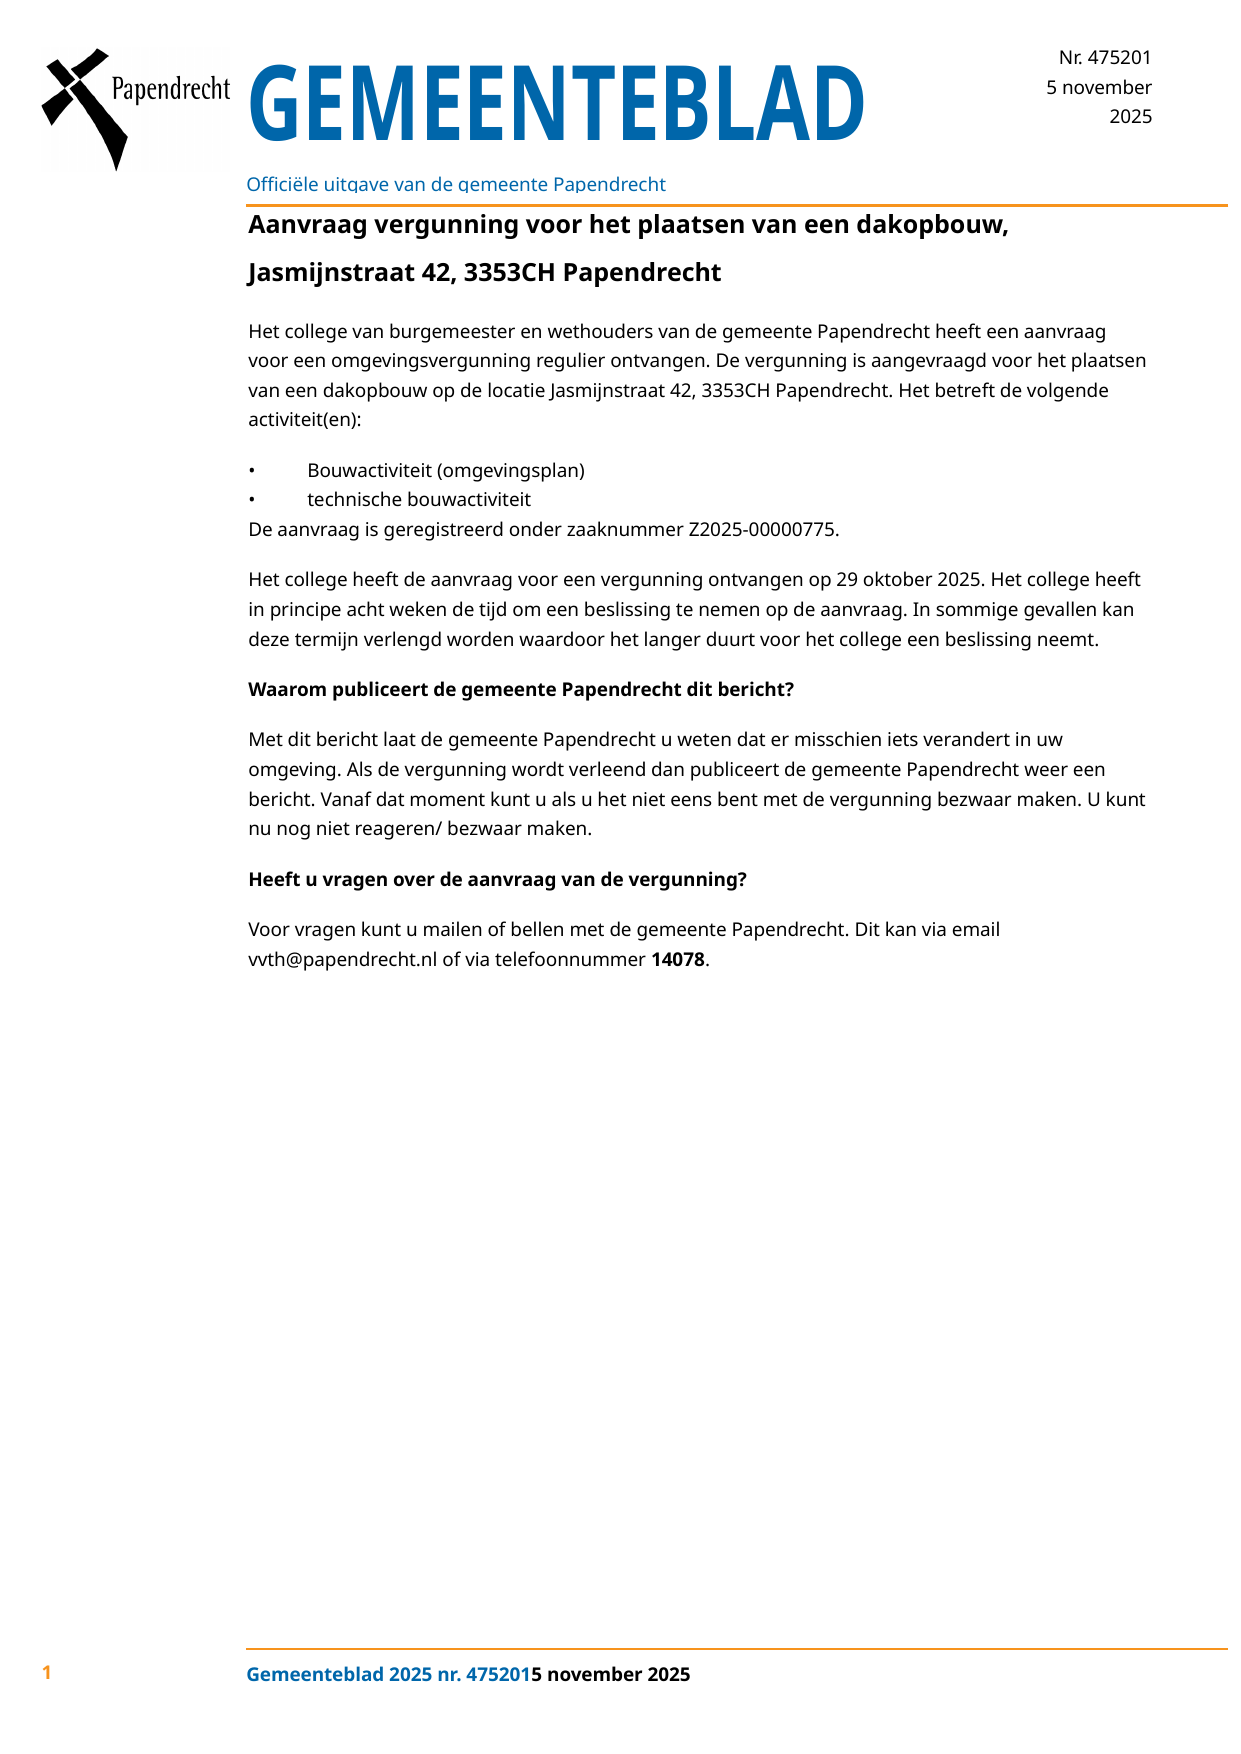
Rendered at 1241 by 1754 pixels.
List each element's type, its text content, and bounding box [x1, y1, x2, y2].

list technische bouwactiviteit [248, 487, 1152, 512]
text Aanvraag vergunning voor het plaatsen van een dakopbouw, Jasmijnstraat 42, 3353CH Papendrecht [248, 207, 1152, 288]
text Het college heeft de aanvraag voor een vergunning ontvangen op 29 oktober 2025. Het college heeft in principe acht weken de tijd om een beslissing te nemen op de aanvraag. In sommige gevallen kan deze termijn verlengd worden waardoor het langer duurt voor het college een beslissing neemt. [248, 567, 1152, 652]
text Met dit bericht laat de gemeente Papendrecht u weten dat er misschien iets verandert in uw omgeving. Als de vergunning wordt verleend dan publiceert de gemeente Papendrecht weer een bericht. Vanaf dat moment kunt u als u het niet eens bent met de vergunning bezwaar maken. U kunt nu nog niet reageren/ bezwaar maken. [248, 727, 1152, 841]
text Waarom publiceert de gemeente Papendrecht dit bericht? [248, 676, 1152, 702]
text Heeft u vragen over de aanvraag van de vergunning? [248, 866, 1152, 892]
picture [41, 47, 231, 172]
text Voor vragen kunt u mailen of bellen met de gemeente Papendrecht. Dit kan via email vvth@papendrecht.nl of via telefoonnummer 14078. [248, 916, 1152, 972]
text Het college van burgemeester en wethouders van de gemeente Papendrecht heeft een aanvraag voor een omgevingsvergunning regulier ontvangen. De vergunning is aangevraagd voor het plaatsen van een dakopbouw op de locatie Jasmijnstraat 42, 3353CH Papendrecht. Het betreft de volgende activiteit(en): [248, 318, 1152, 432]
text De aanvraag is geregistreerd onder zaaknummer Z2025-00000775. [248, 516, 1152, 542]
list Bouwactiviteit (omgevingsplan) [248, 457, 1152, 483]
